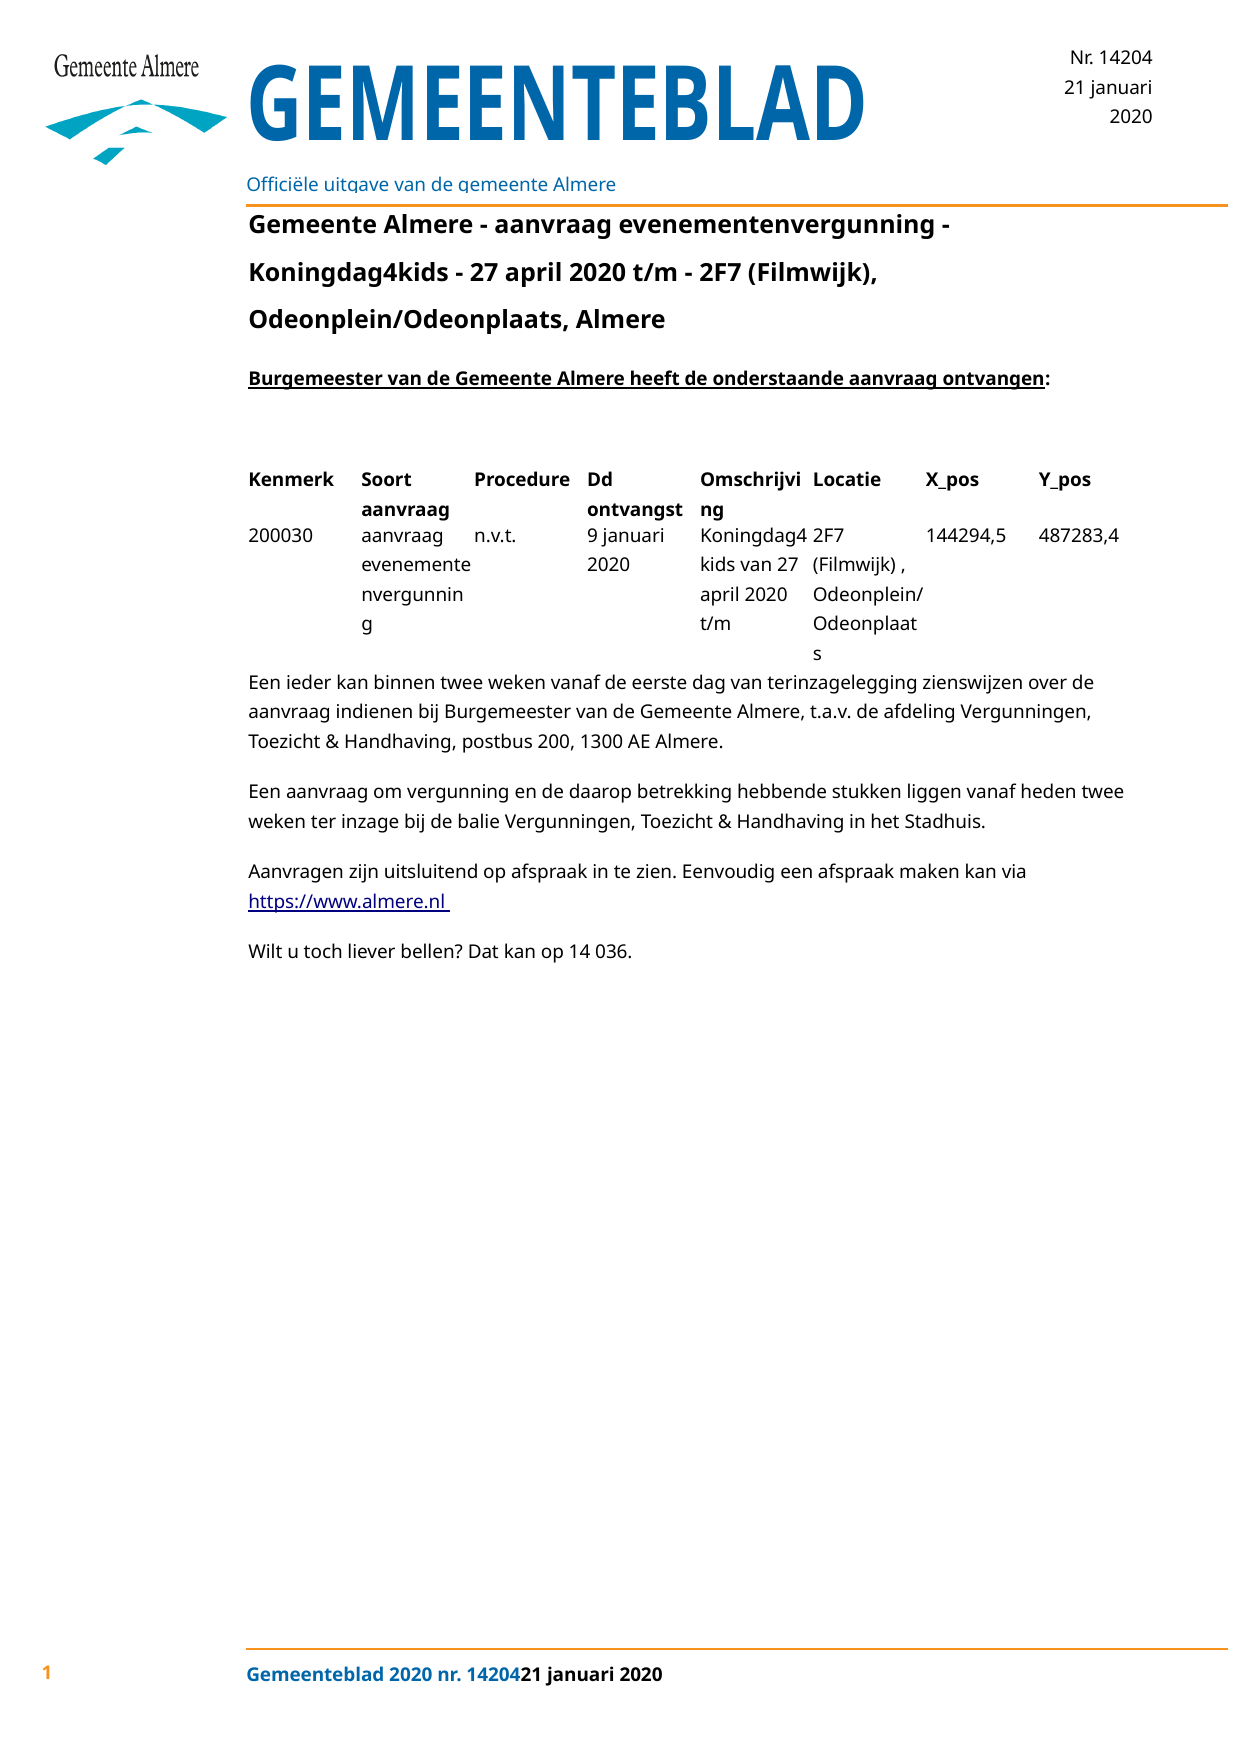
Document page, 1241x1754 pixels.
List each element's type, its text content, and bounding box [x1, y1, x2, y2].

table_cell 2F7 (Filmwijk) , Odeonplein/Odeonplaats [813, 522, 926, 666]
picture [41, 47, 231, 172]
table_header Kenmerk [248, 466, 361, 522]
text Aanvragen zijn uitsluitend op afspraak in te zien. Eenvoudig een afspraak maken kan via https://www.almere.nl [248, 859, 1152, 914]
table_cell Koningdag4kids van 27 april 2020 t/m [700, 522, 813, 666]
table_cell 9 januari 2020 [587, 522, 700, 666]
table_cell 200030 [248, 522, 361, 666]
text Een aanvraag om vergunning en de daarop betrekking hebbende stukken liggen vanaf heden twee weken ter inzage bij de balie Vergunningen, Toezicht & Handhaving in het Stadhuis. [248, 779, 1152, 834]
text Burgemeester van de Gemeente Almere heeft de onderstaande aanvraag ontvangen: [248, 366, 1152, 391]
table_header Y_pos [1039, 466, 1152, 522]
table_cell 144294,5 [926, 522, 1038, 666]
text Een ieder kan binnen twee weken vanaf de eerste dag van terinzagelegging zienswijzen over de aanvraag indienen bij Burgemeester van de Gemeente Almere, t.a.v. de afdeling Vergunningen, Toezicht & Handhaving, postbus 200, 1300 AE Almere. [248, 669, 1152, 754]
table_cell aanvraag evenementenvergunning [361, 522, 474, 666]
table_header Omschrijving [700, 466, 813, 522]
table_header Locatie [813, 466, 926, 522]
table_header X_pos [926, 466, 1038, 522]
table_cell 487283,4 [1039, 522, 1152, 666]
table_cell n.v.t. [474, 522, 587, 666]
text Gemeente Almere - aanvraag evenementenvergunning - Koningdag4kids - 27 april 2020 t/m - 2F7 (Filmwijk), Odeonplein/Odeonplaats, Almere [248, 207, 1152, 336]
table_header Soort aanvraag [361, 466, 474, 522]
text Wilt u toch liever bellen? Dat kan op 14 036. [248, 939, 1152, 964]
table_header Dd ontvangst [587, 466, 700, 522]
table_header Procedure [474, 466, 587, 522]
